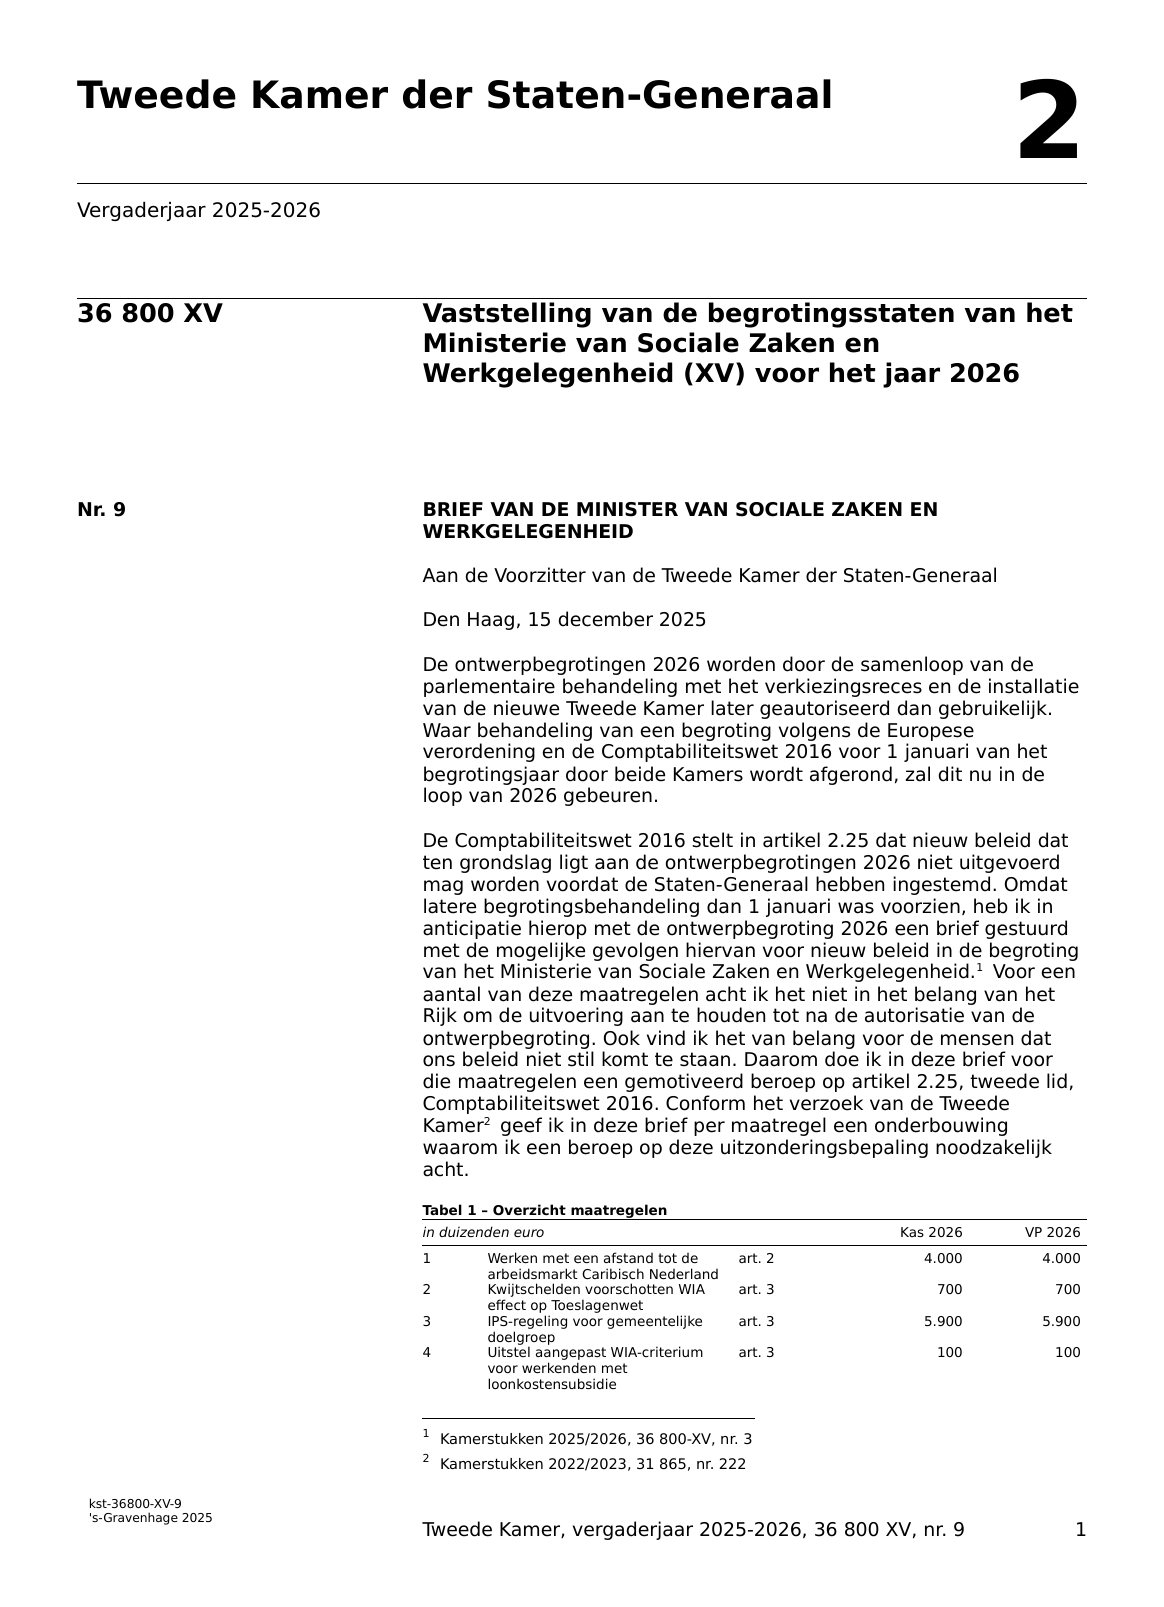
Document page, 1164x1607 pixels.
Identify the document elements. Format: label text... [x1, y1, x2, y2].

table_cell 100 [850, 1345, 968, 1392]
text Kamerstukken 2025/2026, 36 800-XV, nr. 3 [422, 1427, 1087, 1449]
table_cell Uitstel aangepast WIA-criterium voor werkenden met loonkostensubsidie [481, 1345, 732, 1392]
text 's-Gravenhage 2025 [88, 1511, 323, 1525]
text De Comptabiliteitswet 2016 stelt in artikel 2.25 dat nieuw beleid dat ten grondslag ligt aan de ontwerpbegrotingen 2026 niet uitgevoerd mag worden voordat de Staten-Generaal hebben ingestemd. Omdat latere begrotingsbehandeling dan 1 januari was voorzien, heb ik in anticipatie hierop met de ontwerpbegroting 2026 een brief gestuurd met de mogelijke gevolgen hiervan voor nieuw beleid in de begroting van het Ministerie van Sociale Zaken en Werkgelegenheid. Voor een aantal van deze maatregelen acht ik het niet in het belang van het Rijk om de uitvoering aan te houden tot na de autorisatie van de ontwerpbegroting. Ook vind ik het van belang voor de mensen dat ons beleid niet stil komt te staan. Daarom doe ik in deze brief voor die maatregelen een gemotiveerd beroep op artikel 2.25, tweede lid, Comptabiliteitswet 2016. Conform het verzoek van de Tweede Kamer geef ik in deze brief per maatregel een onderbouwing waarom ik een beroep op deze uitzonderingsbepaling noodzakelijk acht. [422, 829, 1087, 1181]
table_cell 4.000 [969, 1246, 1087, 1282]
table_cell 1 [422, 1246, 481, 1282]
table_cell 5.900 [969, 1314, 1087, 1345]
table_cell Werken met een afstand tot de arbeidsmarkt Caribisch Nederland [481, 1246, 732, 1282]
table_cell 4 [422, 1345, 481, 1392]
table_cell 700 [850, 1282, 968, 1314]
table_header Tweede Kamer der Staten-Generaal [77, 59, 886, 183]
table_cell art. 3 [732, 1345, 850, 1392]
table_cell art. 3 [732, 1314, 850, 1345]
text Den Haag, 15 december 2025 [422, 609, 1087, 631]
subtitle 36 800 XV Vaststelling van de begrotingsstaten van het Ministerie van Sociale Zaken en Werkgelegenheid (XV) voor het jaar 2026 [77, 299, 1087, 388]
text Aan de Voorzitter van de Tweede Kamer der Staten-Generaal [422, 565, 1087, 587]
text De ontwerpbegrotingen 2026 worden door de samenloop van de parlementaire behandeling met het verkiezingsreces en de installatie van de nieuwe Tweede Kamer later geautoriseerd dan gebruikelijk. Waar behandeling van een begroting volgens de Europese verordening en de Comptabiliteitswet 2016 voor 1 januari van het begrotingsjaar door beide Kamers wordt afgerond, zal dit nu in de loop van 2026 gebeuren. [422, 653, 1087, 807]
table_cell IPS-regeling voor gemeentelijke doelgroep [481, 1314, 732, 1345]
table_cell 5.900 [850, 1314, 968, 1345]
table_cell Kas 2026 [850, 1220, 968, 1245]
table_cell art. 3 [732, 1282, 850, 1314]
text kst-36800-XV-9 [88, 1497, 323, 1511]
table_cell in duizenden euro [422, 1220, 732, 1245]
table_cell Vergaderjaar 2025-2026 [77, 184, 1087, 298]
table_cell 2 [422, 1282, 481, 1314]
text Kamerstukken 2022/2023, 31 865, nr. 222 [422, 1452, 1087, 1474]
table_cell Kwijtschelden voorschotten WIA effect op Toeslagenwet [481, 1282, 732, 1314]
table_cell [732, 1220, 850, 1245]
table_header 2 [886, 59, 1087, 183]
table_cell 3 [422, 1314, 481, 1345]
table_cell 700 [969, 1282, 1087, 1314]
subtitle Nr. 9 BRIEF VAN DE MINISTER VAN SOCIALE ZAKEN EN WERKGELEGENHEID [77, 499, 1087, 543]
table_cell art. 2 [732, 1246, 850, 1282]
table_cell 4.000 [850, 1246, 968, 1282]
table_cell VP 2026 [969, 1220, 1087, 1245]
table_cell 100 [969, 1345, 1087, 1392]
table_header Tabel 1 – Overzicht maatregelen [422, 1203, 1087, 1219]
